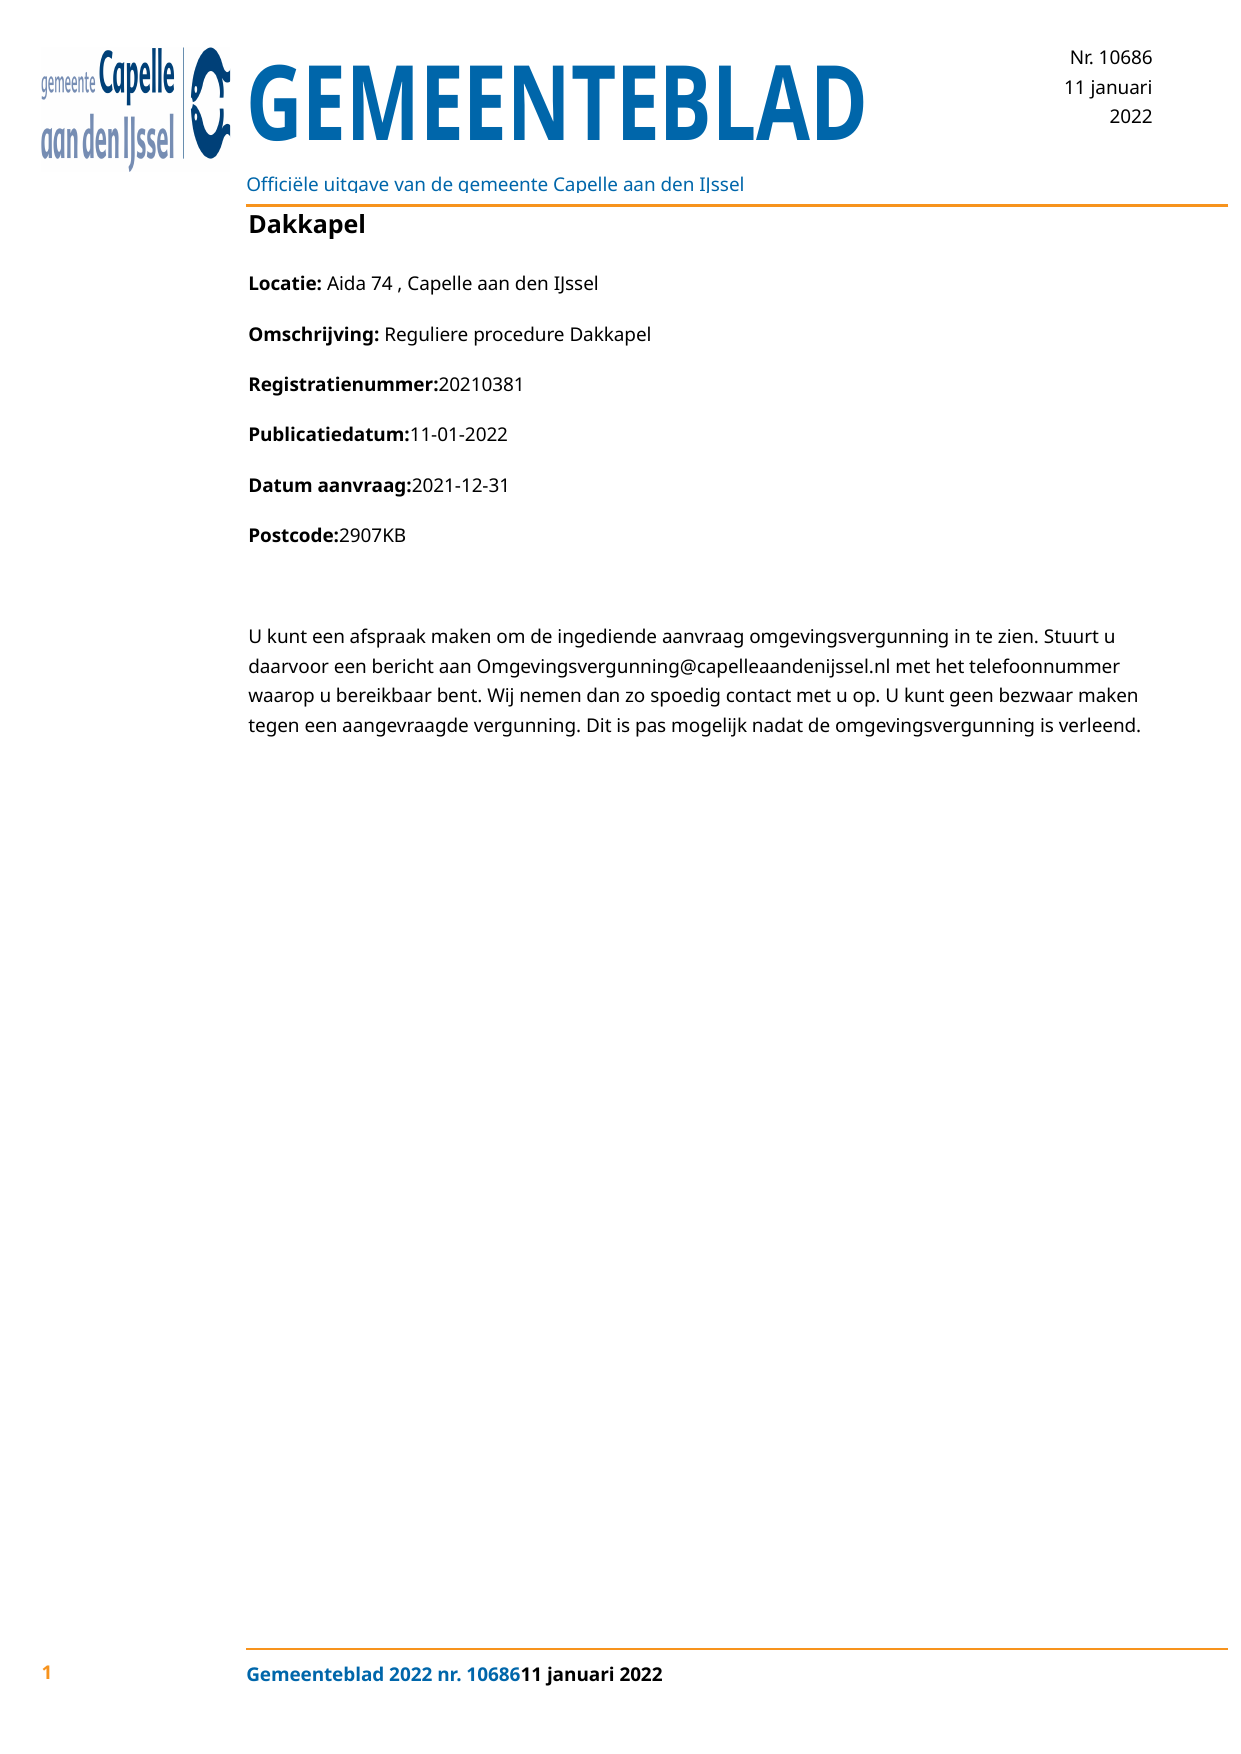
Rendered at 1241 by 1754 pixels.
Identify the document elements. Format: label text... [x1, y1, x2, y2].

text Locatie: Aida 74 , Capelle aan den IJssel [248, 270, 1152, 296]
text Registratienummer:20210381 [248, 371, 1152, 397]
text Postcode:2907KB [248, 522, 1152, 548]
text Omschrijving: Reguliere procedure Dakkapel [248, 321, 1152, 346]
picture [41, 47, 231, 172]
text Publicatiedatum:11-01-2022 [248, 422, 1152, 447]
text Dakkapel [248, 207, 1152, 241]
text Datum aanvraag:2021-12-31 [248, 472, 1152, 498]
text U kunt een afspraak maken om de ingediende aanvraag omgevingsvergunning in te zien. Stuurt u daarvoor een bericht aan Omgevingsvergunning@capelleaandenijssel.nl met het telefoonnummer waarop u bereikbaar bent. Wij nemen dan zo spoedig contact met u op. U kunt geen bezwaar maken tegen een aangevraagde vergunning. Dit is pas mogelijk nadat de omgevingsvergunning is verleend. [248, 623, 1152, 738]
